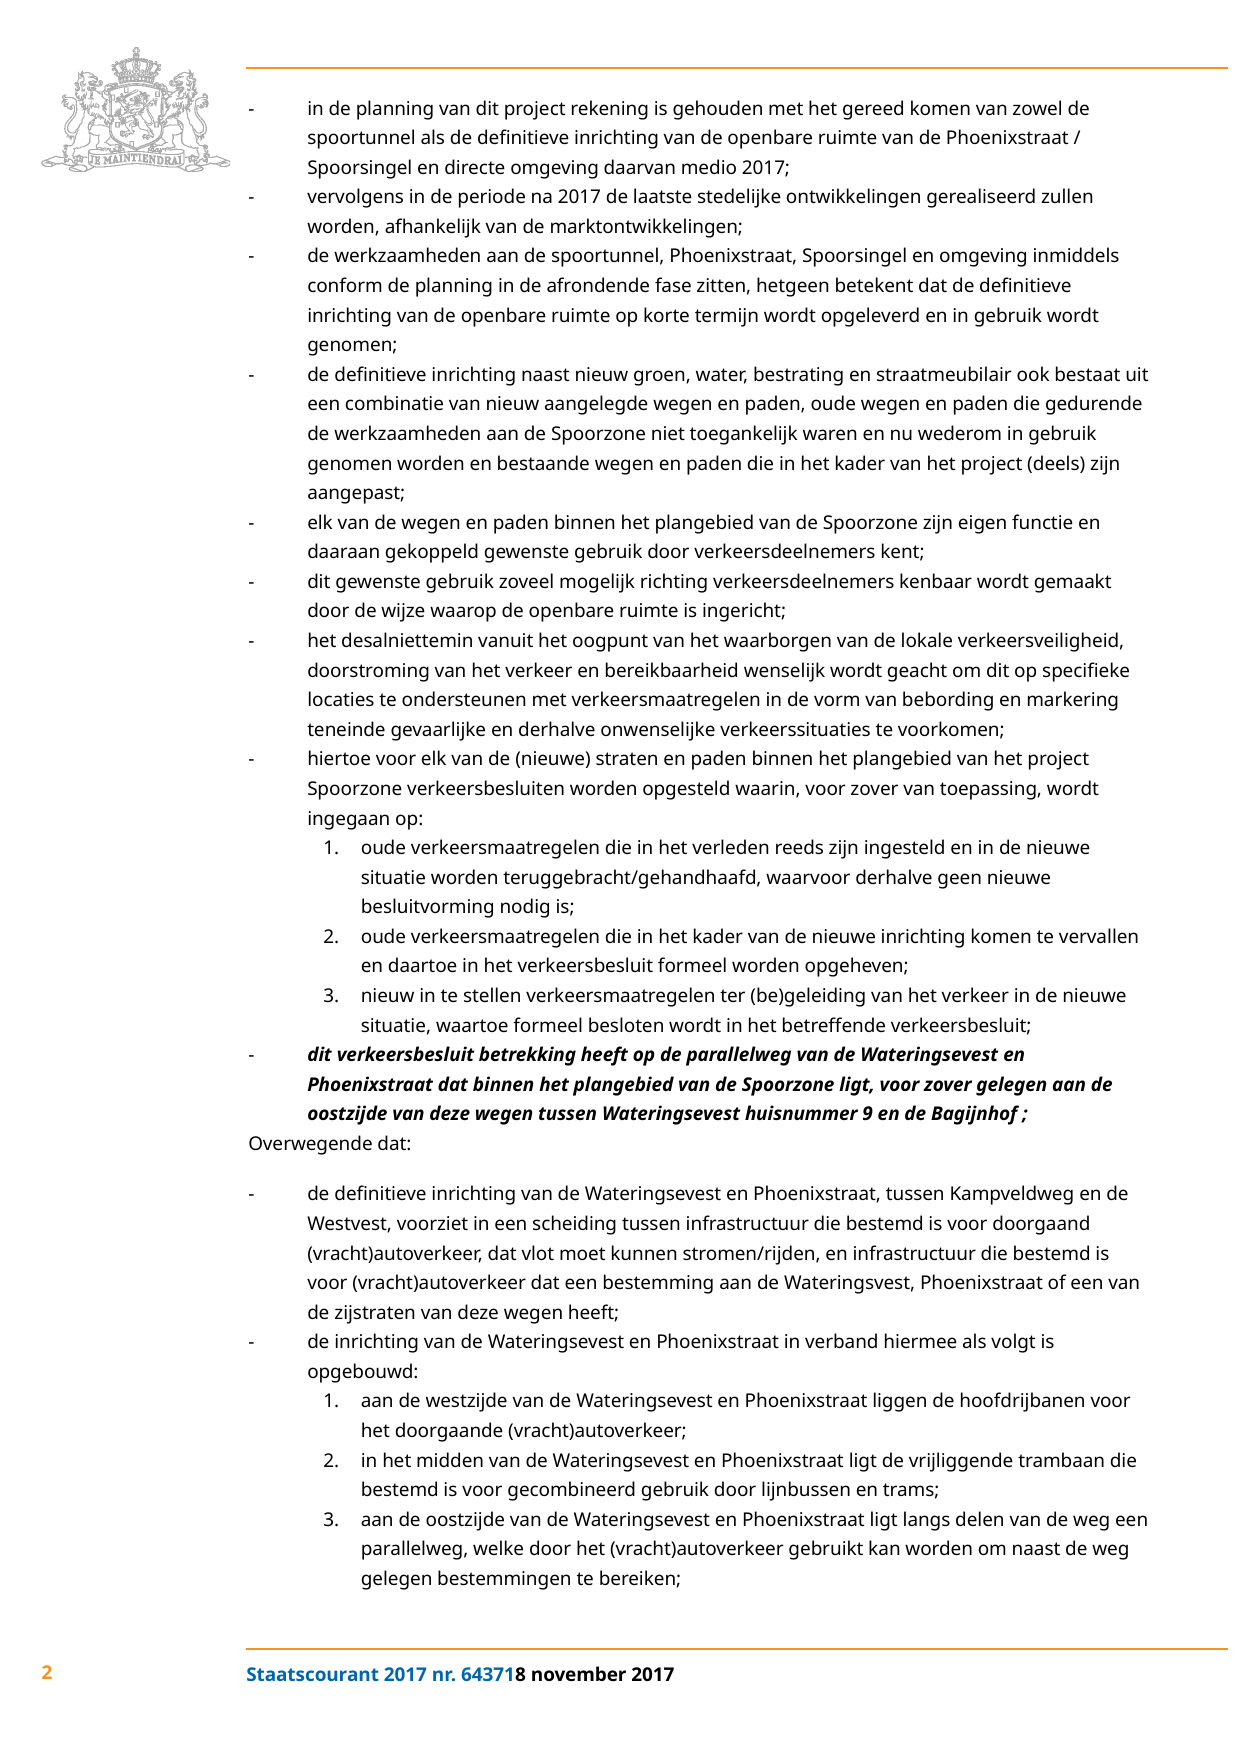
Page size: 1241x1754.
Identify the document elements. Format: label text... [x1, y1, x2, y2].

picture [41, 47, 231, 172]
list het desalniettemin vanuit het oogpunt van het waarborgen van de lokale verkeersveiligheid, doorstroming van het verkeer en bereikbaarheid wenselijk wordt geacht om dit op specifieke locaties te ondersteunen met verkeersmaatregelen in de vorm van bebording en markering teneinde gevaarlijke en derhalve onwenselijke verkeerssituaties te voorkomen; [248, 627, 1152, 742]
list in het midden van de Wateringsevest en Phoenixstraat ligt de vrijliggende trambaan die bestemd is voor gecombineerd gebruik door lijnbussen en trams; [323, 1447, 1152, 1502]
list elk van de wegen en paden binnen het plangebied van de Spoorzone zijn eigen functie en daaraan gekoppeld gewenste gebruik door verkeersdeelnemers kent; [248, 509, 1152, 564]
list oude verkeersmaatregelen die in het verleden reeds zijn ingesteld en in de nieuwe situatie worden teruggebracht/gehandhaafd, waarvoor derhalve geen nieuwe besluitvorming nodig is; [323, 834, 1152, 919]
list de definitieve inrichting naast nieuw groen, water, bestrating en straatmeubilair ook bestaat uit een combinatie van nieuw aangelegde wegen en paden, oude wegen en paden die gedurende de werkzaamheden aan de Spoorzone niet toegankelijk waren en nu wederom in gebruik genomen worden en bestaande wegen en paden die in het kader van het project (deels) zijn aangepast; [248, 361, 1152, 505]
list aan de westzijde van de Wateringsevest en Phoenixstraat liggen de hoofdrijbanen voor het doorgaande (vracht)autoverkeer; [323, 1388, 1152, 1443]
list de definitieve inrichting van de Wateringsevest en Phoenixstraat, tussen Kampveldweg en de Westvest, voorziet in een scheiding tussen infrastructuur die bestemd is voor doorgaand (vracht)autoverkeer, dat vlot moet kunnen stromen/rijden, en infrastructuur die bestemd is voor (vracht)autoverkeer dat een bestemming aan de Wateringsvest, Phoenixstraat of een van de zijstraten van deze wegen heeft; [248, 1181, 1152, 1325]
list dit gewenste gebruik zoveel mogelijk richting verkeersdeelnemers kenbaar wordt gemaakt door de wijze waarop de openbare ruimte is ingericht; [248, 568, 1152, 623]
list de inrichting van de Wateringsevest en Phoenixstraat in verband hiermee als volgt is opgebouwd: [248, 1328, 1152, 1384]
list in de planning van dit project rekening is gehouden met het gereed komen van zowel de spoortunnel als de definitieve inrichting van de openbare ruimte van de Phoenixstraat / Spoorsingel en directe omgeving daarvan medio 2017; [248, 95, 1152, 180]
list hiertoe voor elk van de (nieuwe) straten en paden binnen het plangebied van het project Spoorzone verkeersbesluiten worden opgesteld waarin, voor zover van toepassing, wordt ingegaan op: [248, 746, 1152, 831]
list oude verkeersmaatregelen die in het kader van de nieuwe inrichting komen te vervallen en daartoe in het verkeersbesluit formeel worden opgeheven; [323, 923, 1152, 978]
list dit verkeersbesluit betrekking heeft op de parallelweg van de Wateringsevest en Phoenixstraat dat binnen het plangebied van de Spoorzone ligt, voor zover gelegen aan de oostzijde van deze wegen tussen Wateringsevest huisnummer 9 en de Bagijnhof ; [248, 1041, 1152, 1126]
list vervolgens in de periode na 2017 de laatste stedelijke ontwikkelingen gerealiseerd zullen worden, afhankelijk van de marktontwikkelingen; [248, 183, 1152, 239]
text Overwegende dat: [248, 1130, 1152, 1156]
list de werkzaamheden aan de spoortunnel, Phoenixstraat, Spoorsingel en omgeving inmiddels conform de planning in de afrondende fase zitten, hetgeen betekent dat de definitieve inrichting van de openbare ruimte op korte termijn wordt opgeleverd en in gebruik wordt genomen; [248, 243, 1152, 357]
list nieuw in te stellen verkeersmaatregelen ter (be)geleiding van het verkeer in de nieuwe situatie, waartoe formeel besloten wordt in het betreffende verkeersbesluit; [323, 982, 1152, 1038]
list aan de oostzijde van de Wateringsevest en Phoenixstraat ligt langs delen van de weg een parallelweg, welke door het (vracht)autoverkeer gebruikt kan worden om naast de weg gelegen bestemmingen te bereiken; [323, 1506, 1152, 1591]
